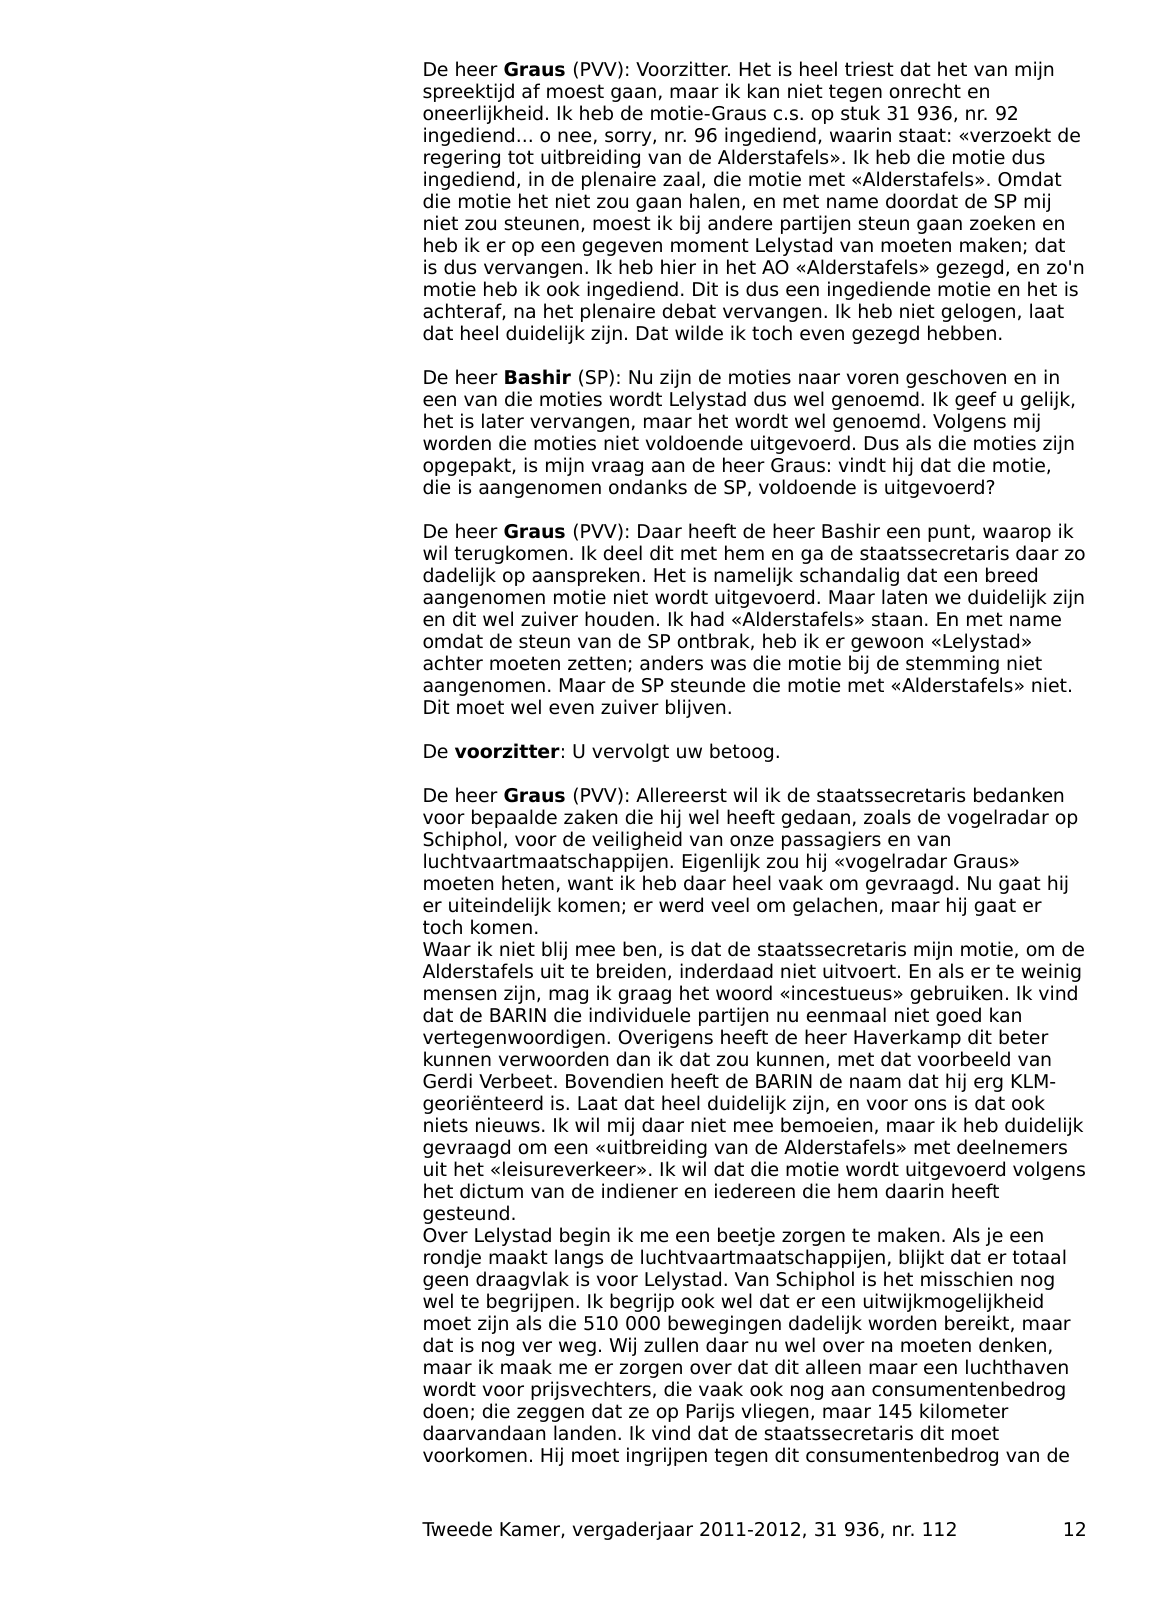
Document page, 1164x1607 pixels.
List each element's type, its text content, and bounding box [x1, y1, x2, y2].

text De heer Graus (PVV): Voorzitter. Het is heel triest dat het van mijn spreektijd af moest gaan, maar ik kan niet tegen onrecht en oneerlijkheid. Ik heb de motie-Graus c.s. op stuk 31 936, nr. 92 ingediend... o nee, sorry, nr. 96 ingediend, waarin staat: «verzoekt de regering tot uitbreiding van de Alderstafels». Ik heb die motie dus ingediend, in de plenaire zaal, die motie met «Alderstafels». Omdat die motie het niet zou gaan halen, en met name doordat de SP mij niet zou steunen, moest ik bij andere partijen steun gaan zoeken en heb ik er op een gegeven moment Lelystad van moeten maken; dat is dus vervangen. Ik heb hier in het AO «Alderstafels» gezegd, en zo'n motie heb ik ook ingediend. Dit is dus een ingediende motie en het is achteraf, na het plenaire debat vervangen. Ik heb niet gelogen, laat dat heel duidelijk zijn. Dat wilde ik toch even gezegd hebben. [422, 59, 1087, 345]
text De heer Graus (PVV): Allereerst wil ik de staatssecretaris bedanken voor bepaalde zaken die hij wel heeft gedaan, zoals de vogelradar op Schiphol, voor de veiligheid van onze passagiers en van luchtvaartmaatschappijen. Eigenlijk zou hij «vogelradar Graus» moeten heten, want ik heb daar heel vaak om gevraagd. Nu gaat hij er uiteindelijk komen; er werd veel om gelachen, maar hij gaat er toch komen. [422, 785, 1087, 939]
text De heer Bashir (SP): Nu zijn de moties naar voren geschoven en in een van die moties wordt Lelystad dus wel genoemd. Ik geef u gelijk, het is later vervangen, maar het wordt wel genoemd. Volgens mij worden die moties niet voldoende uitgevoerd. Dus als die moties zijn opgepakt, is mijn vraag aan de heer Graus: vindt hij dat die motie, die is aangenomen ondanks de SP, voldoende is uitgevoerd? [422, 367, 1087, 499]
text Over Lelystad begin ik me een beetje zorgen te maken. Als je een rondje maakt langs de luchtvaartmaatschappijen, blijkt dat er totaal geen draagvlak is voor Lelystad. Van Schiphol is het misschien nog wel te begrijpen. Ik begrijp ook wel dat er een uitwijkmogelijkheid moet zijn als die 510 000 bewegingen dadelijk worden bereikt, maar dat is nog ver weg. Wij zullen daar nu wel over na moeten denken, maar ik maak me er zorgen over dat dit alleen maar een luchthaven wordt voor prijsvechters, die vaak ook nog aan consumentenbedrog doen; die zeggen dat ze op Parijs vliegen, maar 145 kilometer daarvandaan landen. Ik vind dat de staatssecretaris dit moet voorkomen. Hij moet ingrijpen tegen dit consumentenbedrog van de [422, 1225, 1087, 1467]
text De heer Graus (PVV): Daar heeft de heer Bashir een punt, waarop ik wil terugkomen. Ik deel dit met hem en ga de staatssecretaris daar zo dadelijk op aanspreken. Het is namelijk schandalig dat een breed aangenomen motie niet wordt uitgevoerd. Maar laten we duidelijk zijn en dit wel zuiver houden. Ik had «Alderstafels» staan. En met name omdat de steun van de SP ontbrak, heb ik er gewoon «Lelystad» achter moeten zetten; anders was die motie bij de stemming niet aangenomen. Maar de SP steunde die motie met «Alderstafels» niet. Dit moet wel even zuiver blijven. [422, 521, 1087, 719]
text Waar ik niet blij mee ben, is dat de staatssecretaris mijn motie, om de Alderstafels uit te breiden, inderdaad niet uitvoert. En als er te weinig mensen zijn, mag ik graag het woord «incestueus» gebruiken. Ik vind dat de BARIN die individuele partijen nu eenmaal niet goed kan vertegenwoordigen. Overigens heeft de heer Haverkamp dit beter kunnen verwoorden dan ik dat zou kunnen, met dat voorbeeld van Gerdi Verbeet. Bovendien heeft de BARIN de naam dat hij erg KLM-georiënteerd is. Laat dat heel duidelijk zijn, en voor ons is dat ook niets nieuws. Ik wil mij daar niet mee bemoeien, maar ik heb duidelijk gevraagd om een «uitbreiding van de Alderstafels» met deelnemers uit het «leisureverkeer». Ik wil dat die motie wordt uitgevoerd volgens het dictum van de indiener en iedereen die hem daarin heeft gesteund. [422, 939, 1087, 1225]
text De voorzitter: U vervolgt uw betoog. [422, 741, 1087, 763]
